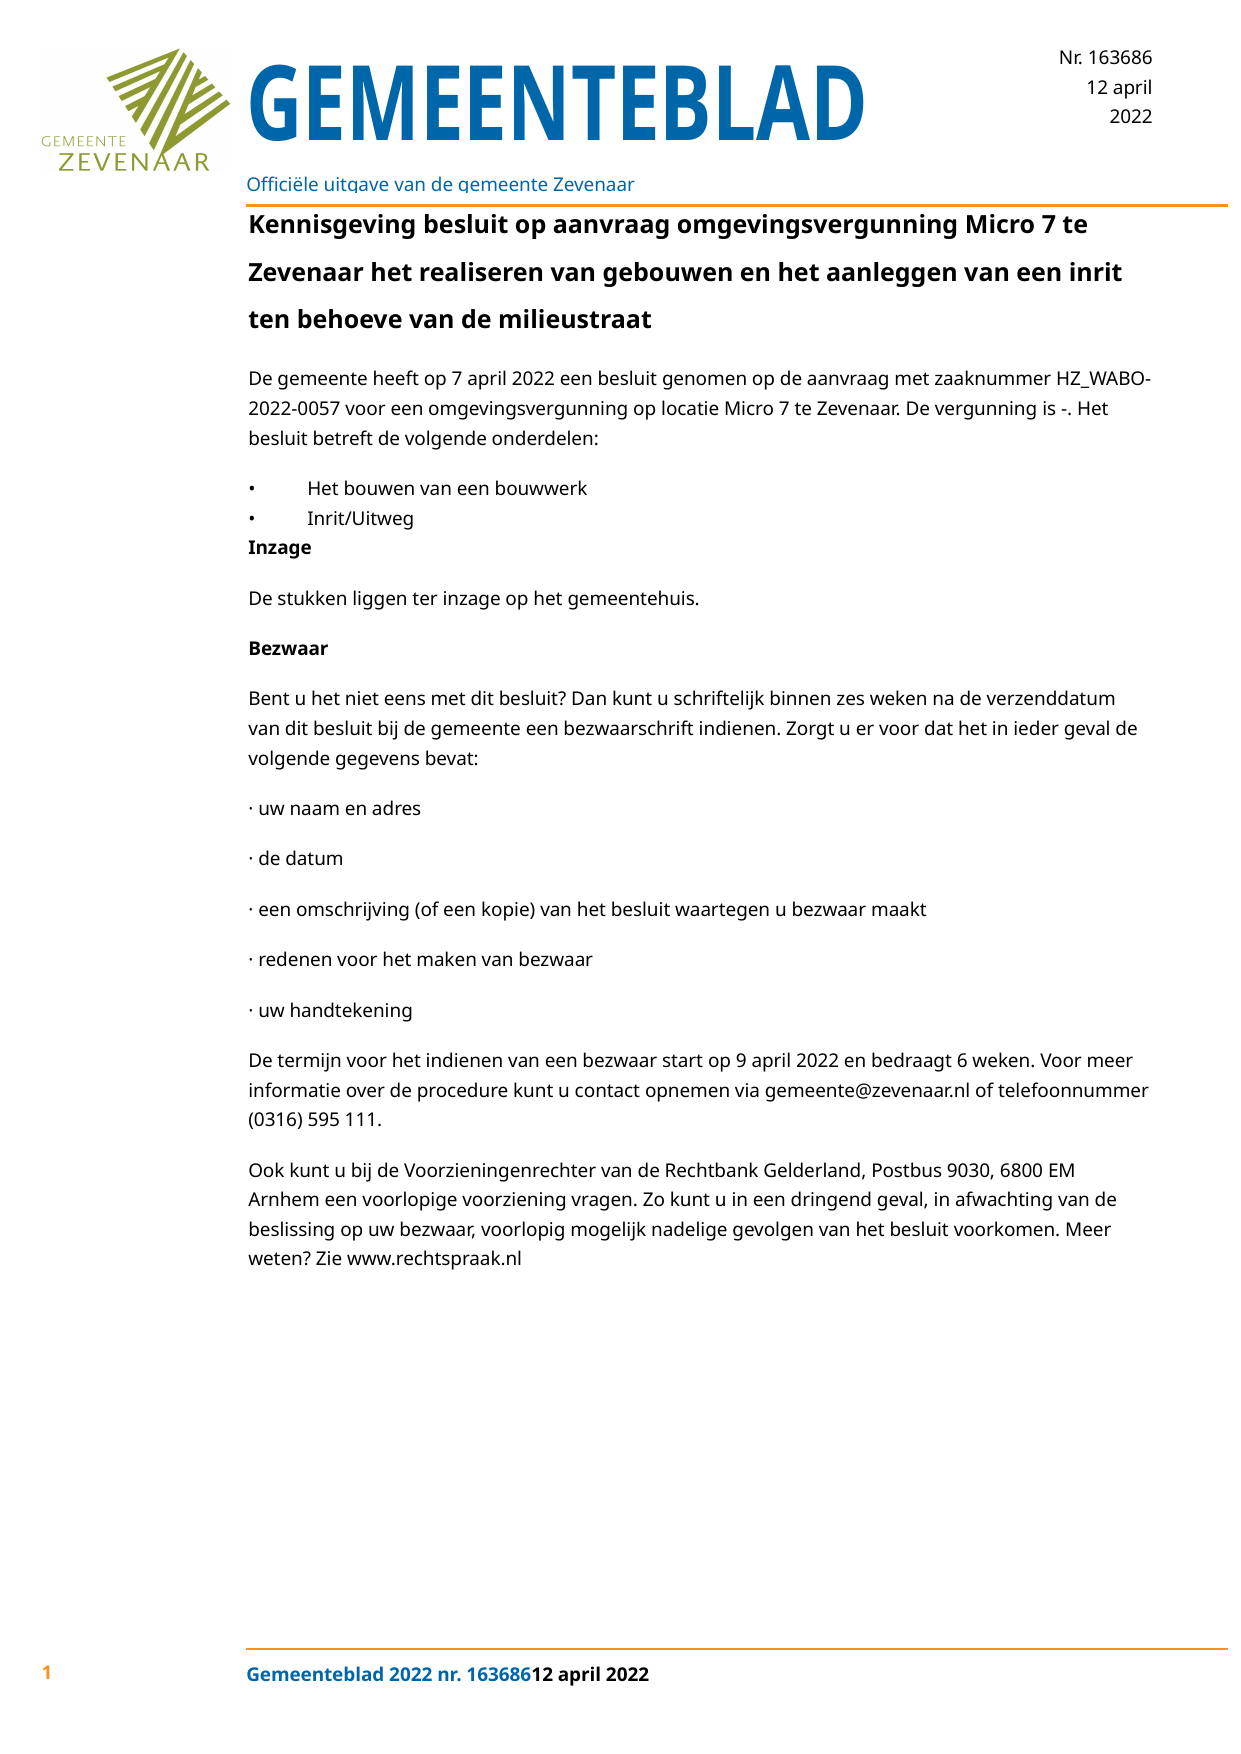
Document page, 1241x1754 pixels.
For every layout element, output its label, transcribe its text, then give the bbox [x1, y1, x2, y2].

text · de datum [248, 846, 1152, 871]
text Kennisgeving besluit op aanvraag omgevingsvergunning Micro 7 te Zevenaar het realiseren van gebouwen en het aanleggen van een inrit ten behoeve van de milieustraat [248, 207, 1152, 336]
list Het bouwen van een bouwwerk [248, 475, 1152, 501]
text Bezwaar [248, 635, 1152, 661]
text · uw handtekening [248, 997, 1152, 1022]
text · uw naam en adres [248, 795, 1152, 821]
text · een omschrijving (of een kopie) van het besluit waartegen u bezwaar maakt [248, 896, 1152, 922]
text Ook kunt u bij de Voorzieningenrechter van de Rechtbank Gelderland, Postbus 9030, 6800 EM Arnhem een voorlopige voorziening vragen. Zo kunt u in een dringend geval, in afwachting van de beslissing op uw bezwaar, voorlopig mogelijk nadelige gevolgen van het besluit voorkomen. Meer weten? Zie www.rechtspraak.nl [248, 1157, 1152, 1271]
text De gemeente heeft op 7 april 2022 een besluit genomen op de aanvraag met zaaknummer HZ_WABO-2022-0057 voor een omgevingsvergunning op locatie Micro 7 te Zevenaar. De vergunning is -. Het besluit betreft de volgende onderdelen: [248, 366, 1152, 450]
text Inzage [248, 534, 1152, 560]
list Inrit/Uitweg [248, 505, 1152, 530]
picture [41, 47, 231, 172]
text · redenen voor het maken van bezwaar [248, 946, 1152, 972]
text Bent u het niet eens met dit besluit? Dan kunt u schriftelijk binnen zes weken na de verzenddatum van dit besluit bij de gemeente een bezwaarschrift indienen. Zorgt u er voor dat het in ieder geval de volgende gegevens bevat: [248, 686, 1152, 770]
text De termijn voor het indienen van een bezwaar start op 9 april 2022 en bedraagt 6 weken. Voor meer informatie over de procedure kunt u contact opnemen via gemeente@zevenaar.nl of telefoonnummer (0316) 595 111. [248, 1047, 1152, 1132]
text De stukken liggen ter inzage op het gemeentehuis. [248, 585, 1152, 610]
